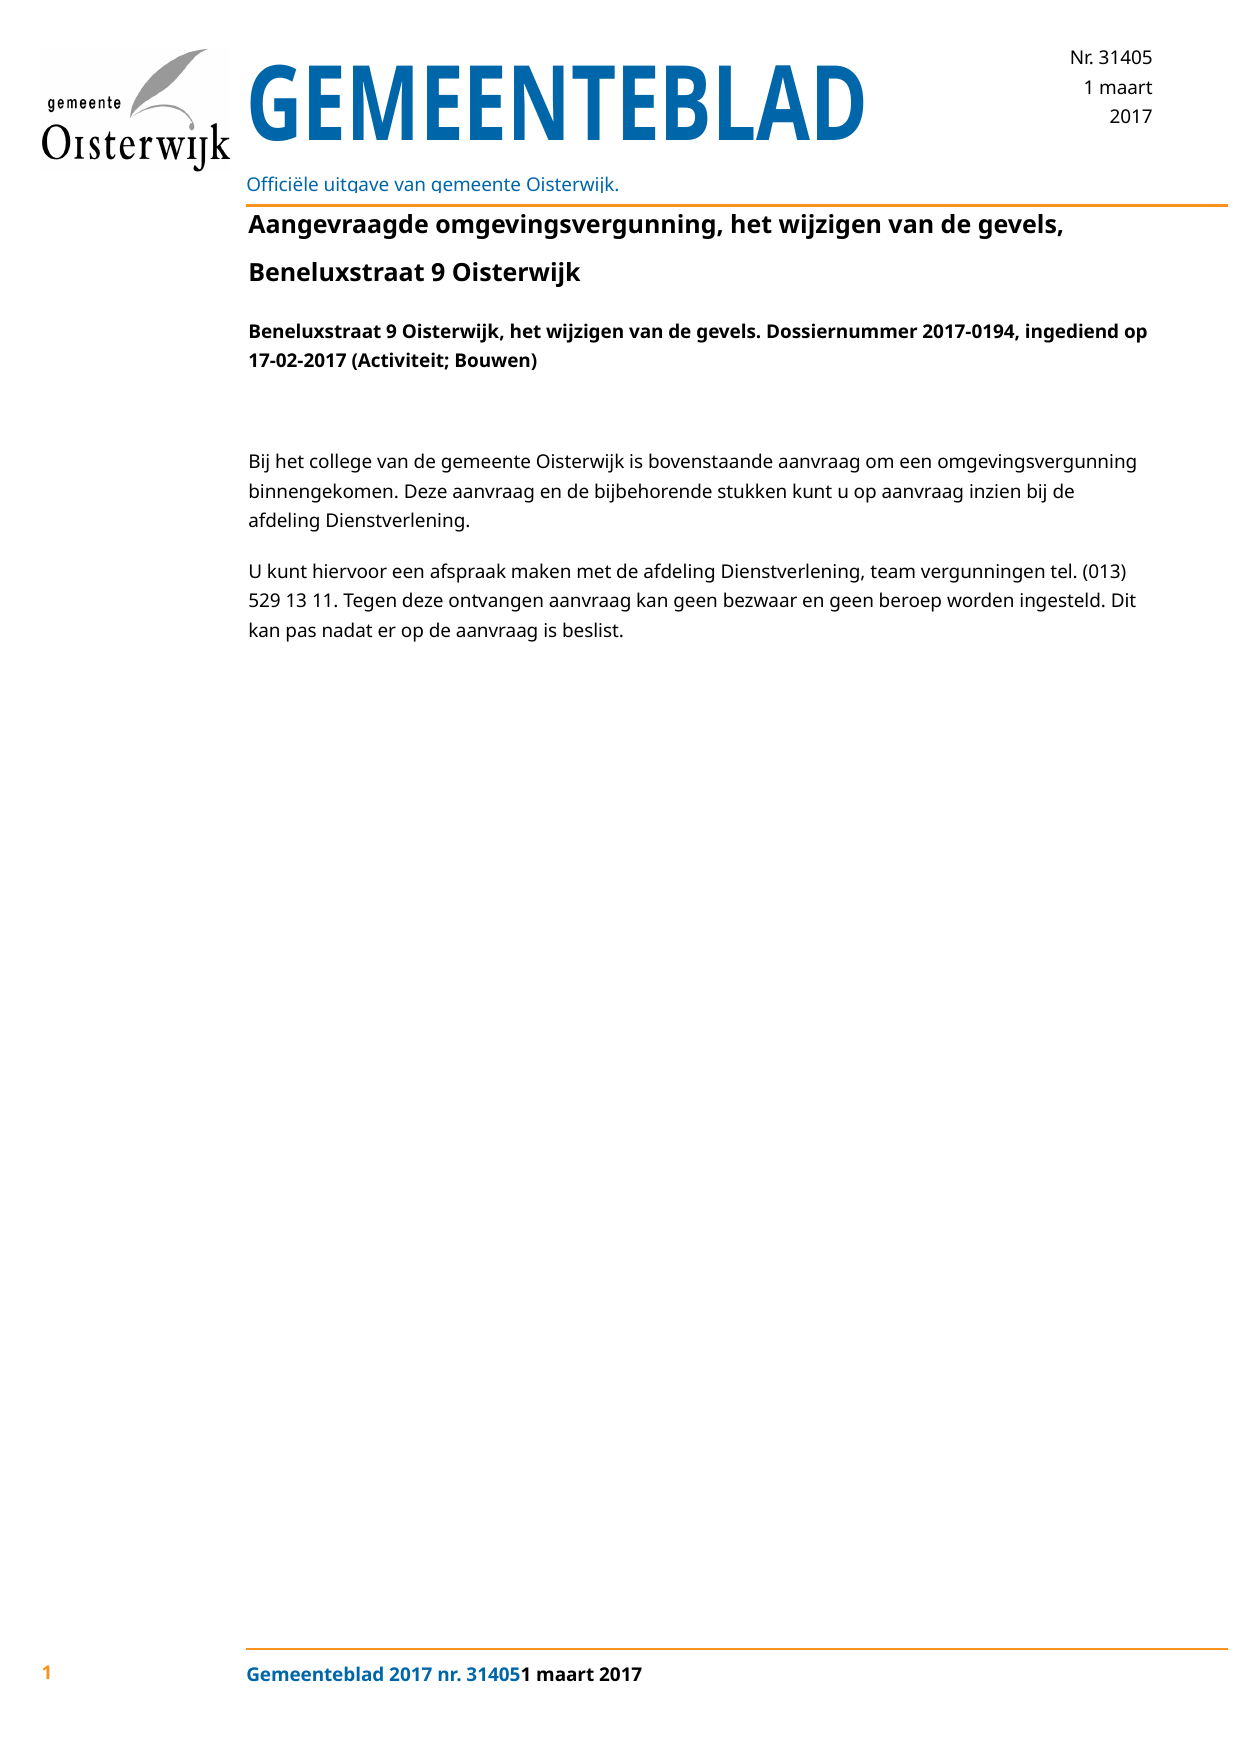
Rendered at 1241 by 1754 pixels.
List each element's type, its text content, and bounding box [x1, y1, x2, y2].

text U kunt hiervoor een afspraak maken met de afdeling Dienstverlening, team vergunningen tel. (013) 529 13 11. Tegen deze ontvangen aanvraag kan geen bezwaar en geen beroep worden ingesteld. Dit kan pas nadat er op de aanvraag is beslist. [248, 558, 1152, 643]
text Beneluxstraat 9 Oisterwijk, het wijzigen van de gevels. Dossiernummer 2017-0194, ingediend op 17-02-2017 (Activiteit; Bouwen) [248, 318, 1152, 373]
picture [41, 47, 231, 172]
text Bij het college van de gemeente Oisterwijk is bovenstaande aanvraag om een omgevingsvergunning binnengekomen. Deze aanvraag en de bijbehorende stukken kunt u op aanvraag inzien bij de afdeling Dienstverlening. [248, 448, 1152, 533]
text Aangevraagde omgevingsvergunning, het wijzigen van de gevels, Beneluxstraat 9 Oisterwijk [248, 207, 1152, 288]
